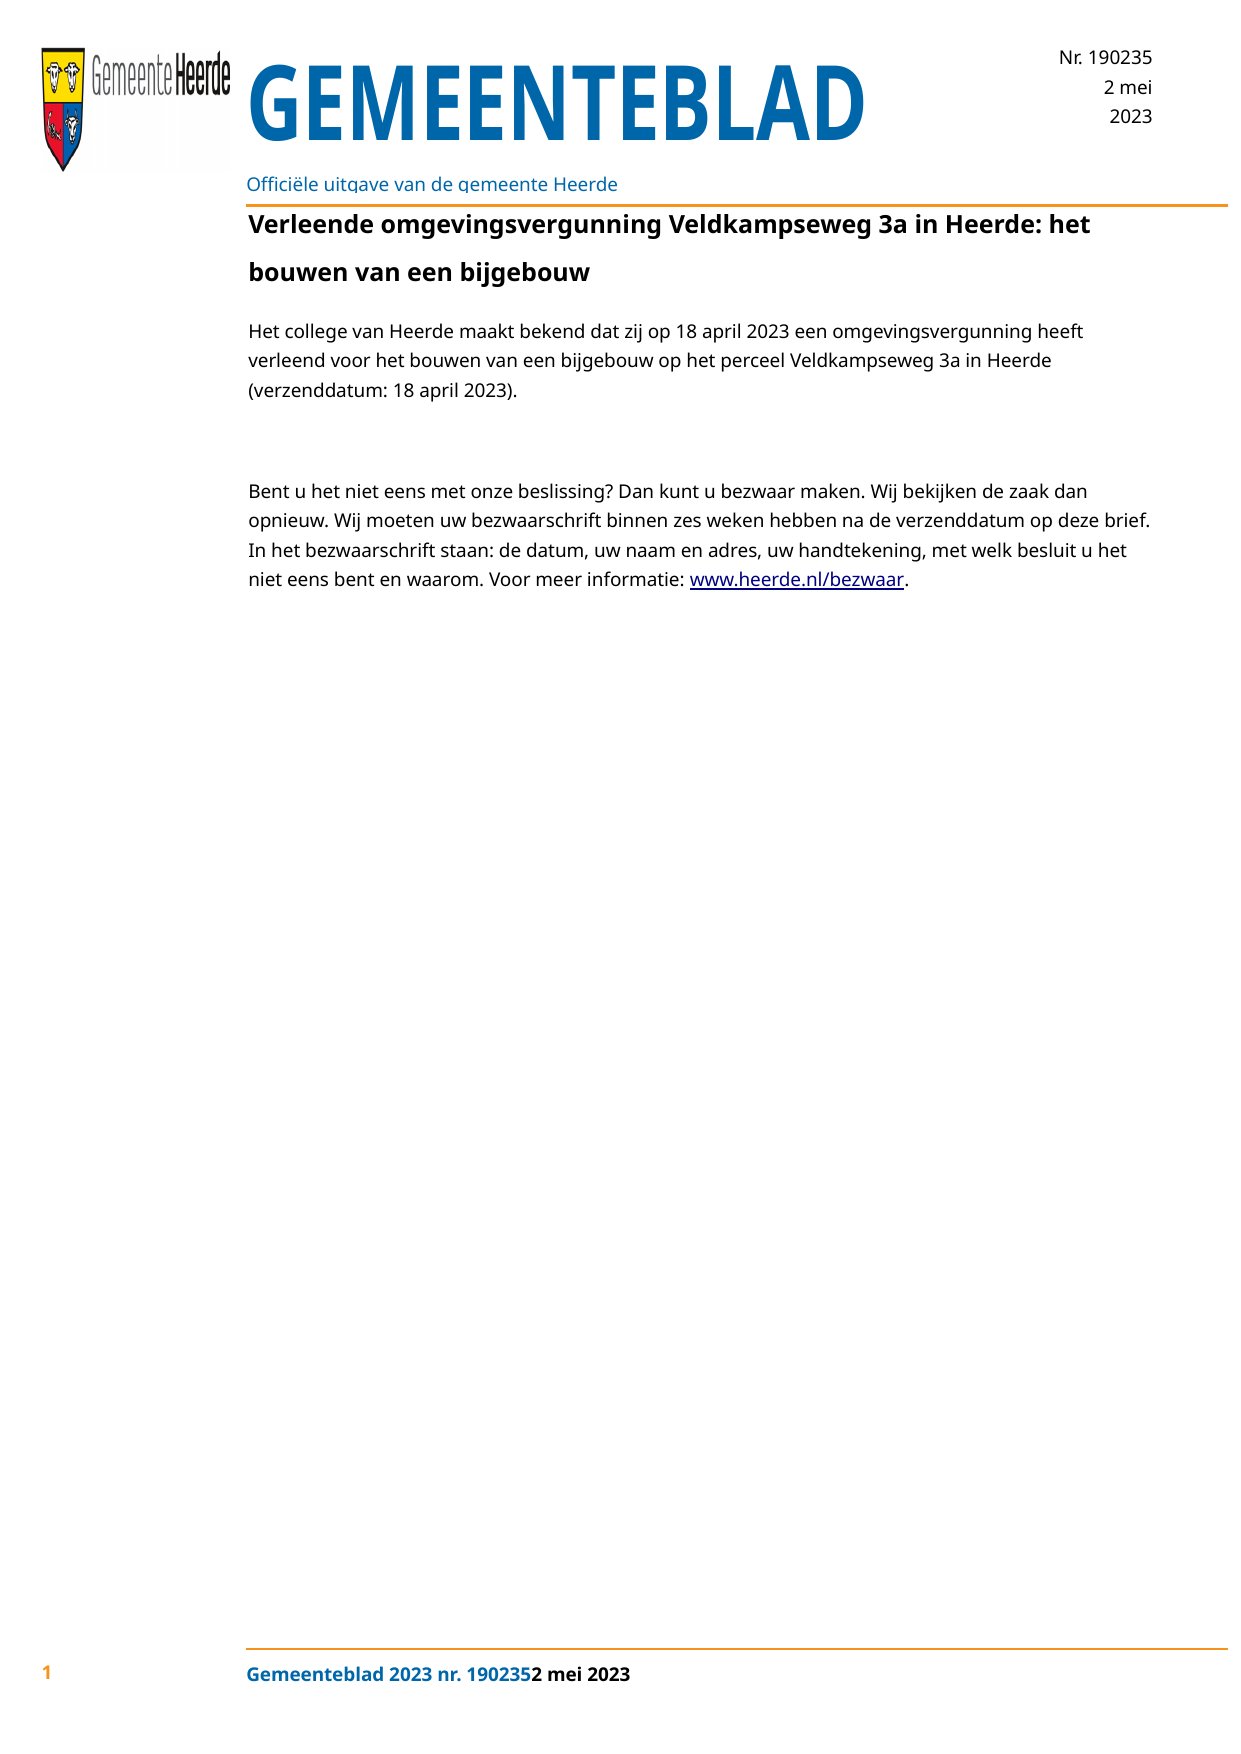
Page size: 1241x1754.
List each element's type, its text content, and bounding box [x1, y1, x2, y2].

text Verleende omgevingsvergunning Veldkampseweg 3a in Heerde: het bouwen van een bijgebouw [248, 207, 1152, 288]
text Het college van Heerde maakt bekend dat zij op 18 april 2023 een omgevingsvergunning heeft verleend voor het bouwen van een bijgebouw op het perceel Veldkampseweg 3a in Heerde (verzenddatum: 18 april 2023). [248, 318, 1152, 403]
picture [41, 47, 231, 172]
text Bent u het niet eens met onze beslissing? Dan kunt u bezwaar maken. Wij bekijken de zaak dan opnieuw. Wij moeten uw bezwaarschrift binnen zes weken hebben na de verzenddatum op deze brief. In het bezwaarschrift staan: de datum, uw naam en adres, uw handtekening, met welk besluit u het niet eens bent en waarom. Voor meer informatie: www.heerde.nl/bezwaar. [248, 478, 1152, 592]
